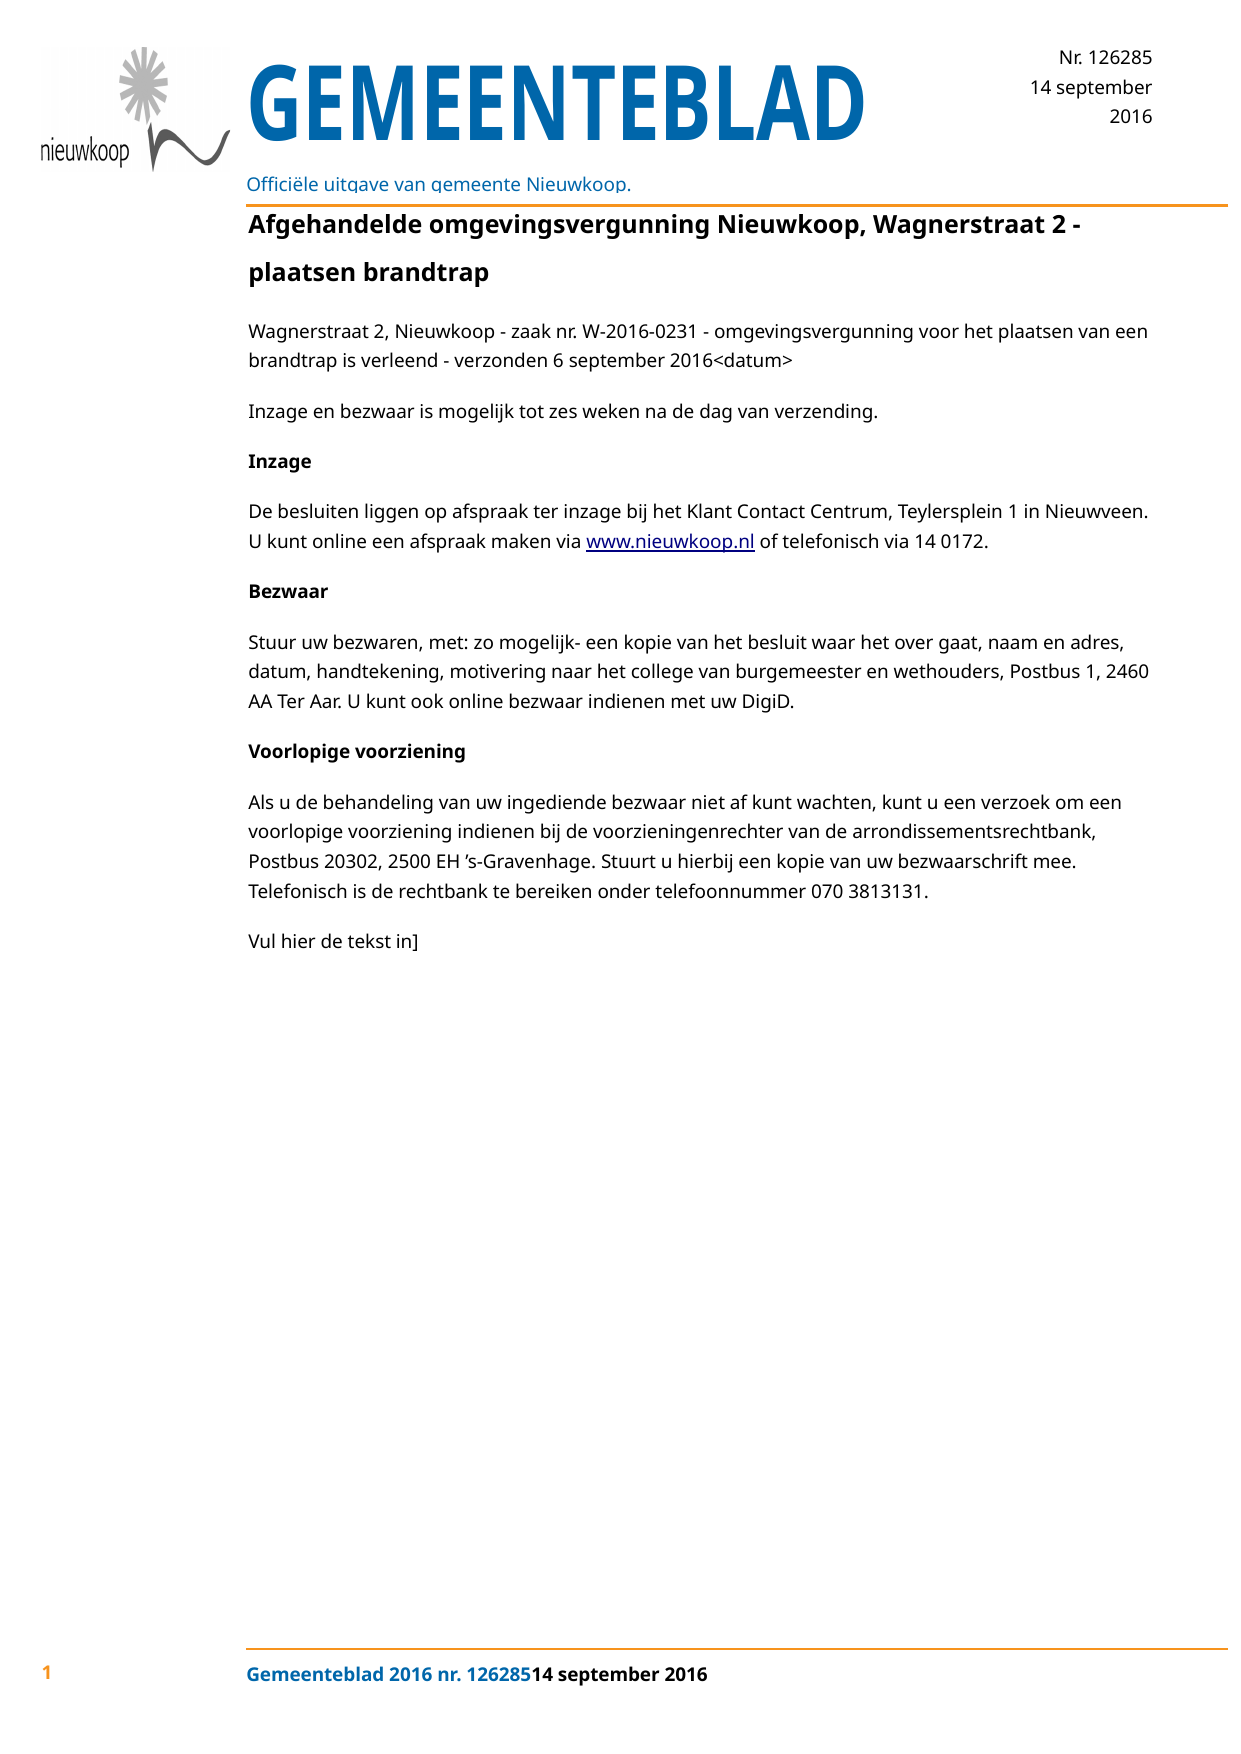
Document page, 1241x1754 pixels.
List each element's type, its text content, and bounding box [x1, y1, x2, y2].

text Inzage [248, 448, 1152, 474]
text Vul hier de tekst in] [248, 928, 1152, 954]
text Als u de behandeling van uw ingediende bezwaar niet af kunt wachten, kunt u een verzoek om een voorlopige voorziening indienen bij de voorzieningenrechter van de arrondissementsrechtbank, Postbus 20302, 2500 EH ’s-Gravenhage. Stuurt u hierbij een kopie van uw bezwaarschrift mee. Telefonisch is de rechtbank te bereiken onder telefoonnummer 070 3813131. [248, 789, 1152, 904]
text Voorlopige voorziening [248, 739, 1152, 764]
text De besluiten liggen op afspraak ter inzage bij het Klant Contact Centrum, Teylersplein 1 in Nieuwveen. U kunt online een afspraak maken via www.nieuwkoop.nl of telefonisch via 14 0172. [248, 499, 1152, 554]
text Stuur uw bezwaren, met: zo mogelijk- een kopie van het besluit waar het over gaat, naam en adres, datum, handtekening, motivering naar het college van burgemeester en wethouders, Postbus 1, 2460 AA Ter Aar. U kunt ook online bezwaar indienen met uw DigiD. [248, 629, 1152, 714]
text Afgehandelde omgevingsvergunning Nieuwkoop, Wagnerstraat 2 - plaatsen brandtrap [248, 207, 1152, 288]
text Bezwaar [248, 579, 1152, 604]
text Inzage en bezwaar is mogelijk tot zes weken na de dag van verzending. [248, 398, 1152, 424]
picture [41, 47, 231, 172]
text Wagnerstraat 2, Nieuwkoop - zaak nr. W-2016-0231 - omgevingsvergunning voor het plaatsen van een brandtrap is verleend - verzonden 6 september 2016<datum> [248, 318, 1152, 373]
